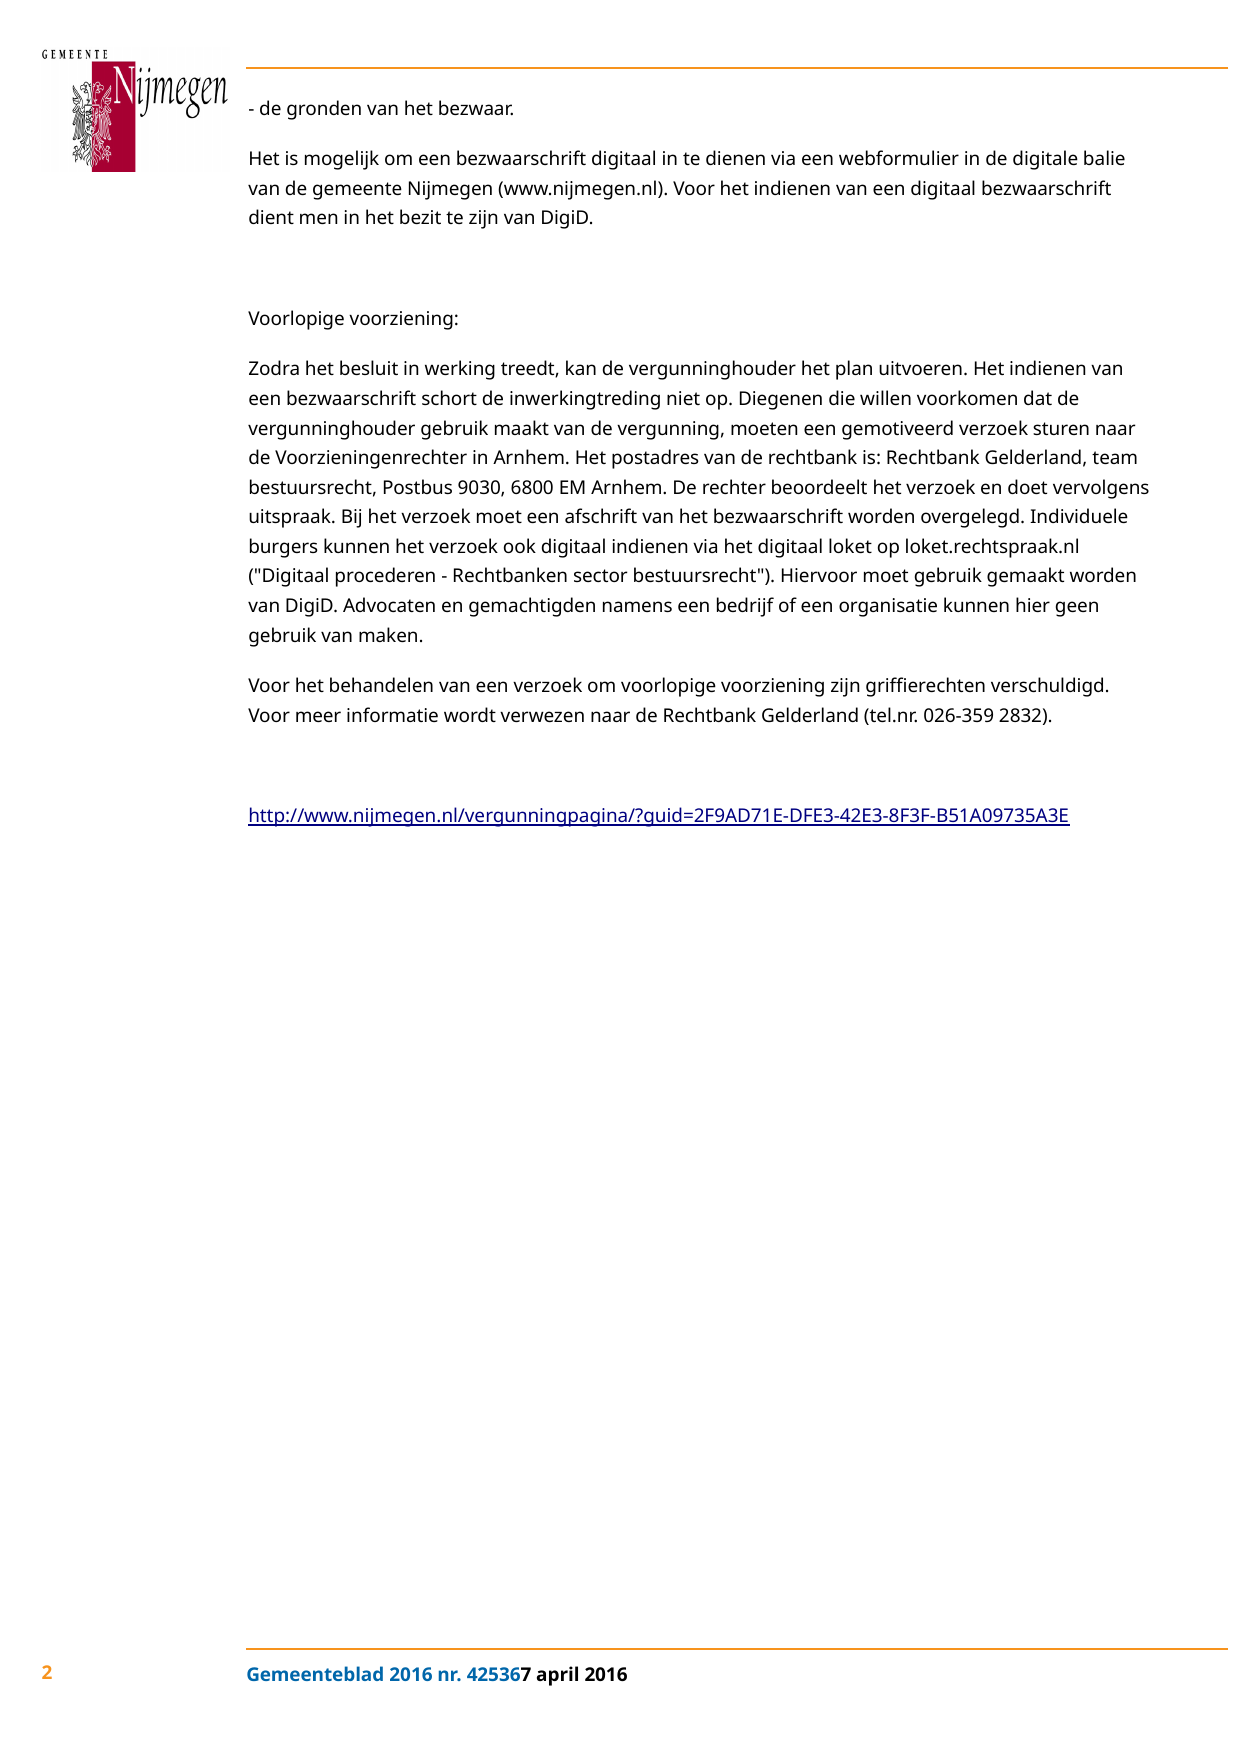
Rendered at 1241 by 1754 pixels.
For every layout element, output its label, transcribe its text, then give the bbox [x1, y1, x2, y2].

text Voor het behandelen van een verzoek om voorlopige voorziening zijn griffierechten verschuldigd. Voor meer informatie wordt verwezen naar de Rechtbank Gelderland (tel.nr. 026-359 2832). [248, 672, 1152, 728]
text Voorlopige voorziening: [248, 305, 1152, 331]
text - de gronden van het bezwaar. [248, 95, 1152, 121]
text http://www.nijmegen.nl/vergunningpagina/?guid=2F9AD71E-DFE3-42E3-8F3F-B51A09735A3E [248, 803, 1152, 828]
text Zodra het besluit in werking treedt, kan de vergunninghouder het plan uitvoeren. Het indienen van een bezwaarschrift schort de inwerkingtreding niet op. Diegenen die willen voorkomen dat de vergunninghouder gebruik maakt van de vergunning, moeten een gemotiveerd verzoek sturen naar de Voorzieningenrechter in Arnhem. Het postadres van de rechtbank is: Rechtbank Gelderland, team bestuursrecht, Postbus 9030, 6800 EM Arnhem. De rechter beoordeelt het verzoek en doet vervolgens uitspraak. Bij het verzoek moet een afschrift van het bezwaarschrift worden overgelegd. Individuele burgers kunnen het verzoek ook digitaal indienen via het digitaal loket op loket.rechtspraak.nl ("Digitaal procederen - Rechtbanken sector bestuursrecht"). Hiervoor moet gebruik gemaakt worden van DigiD. Advocaten en gemachtigden namens een bedrijf of een organisatie kunnen hier geen gebruik van maken. [248, 356, 1152, 648]
text Het is mogelijk om een bezwaarschrift digitaal in te dienen via een webformulier in de digitale balie van de gemeente Nijmegen (www.nijmegen.nl). Voor het indienen van een digitaal bezwaarschrift dient men in het bezit te zijn van DigiD. [248, 145, 1152, 230]
picture [41, 47, 231, 172]
